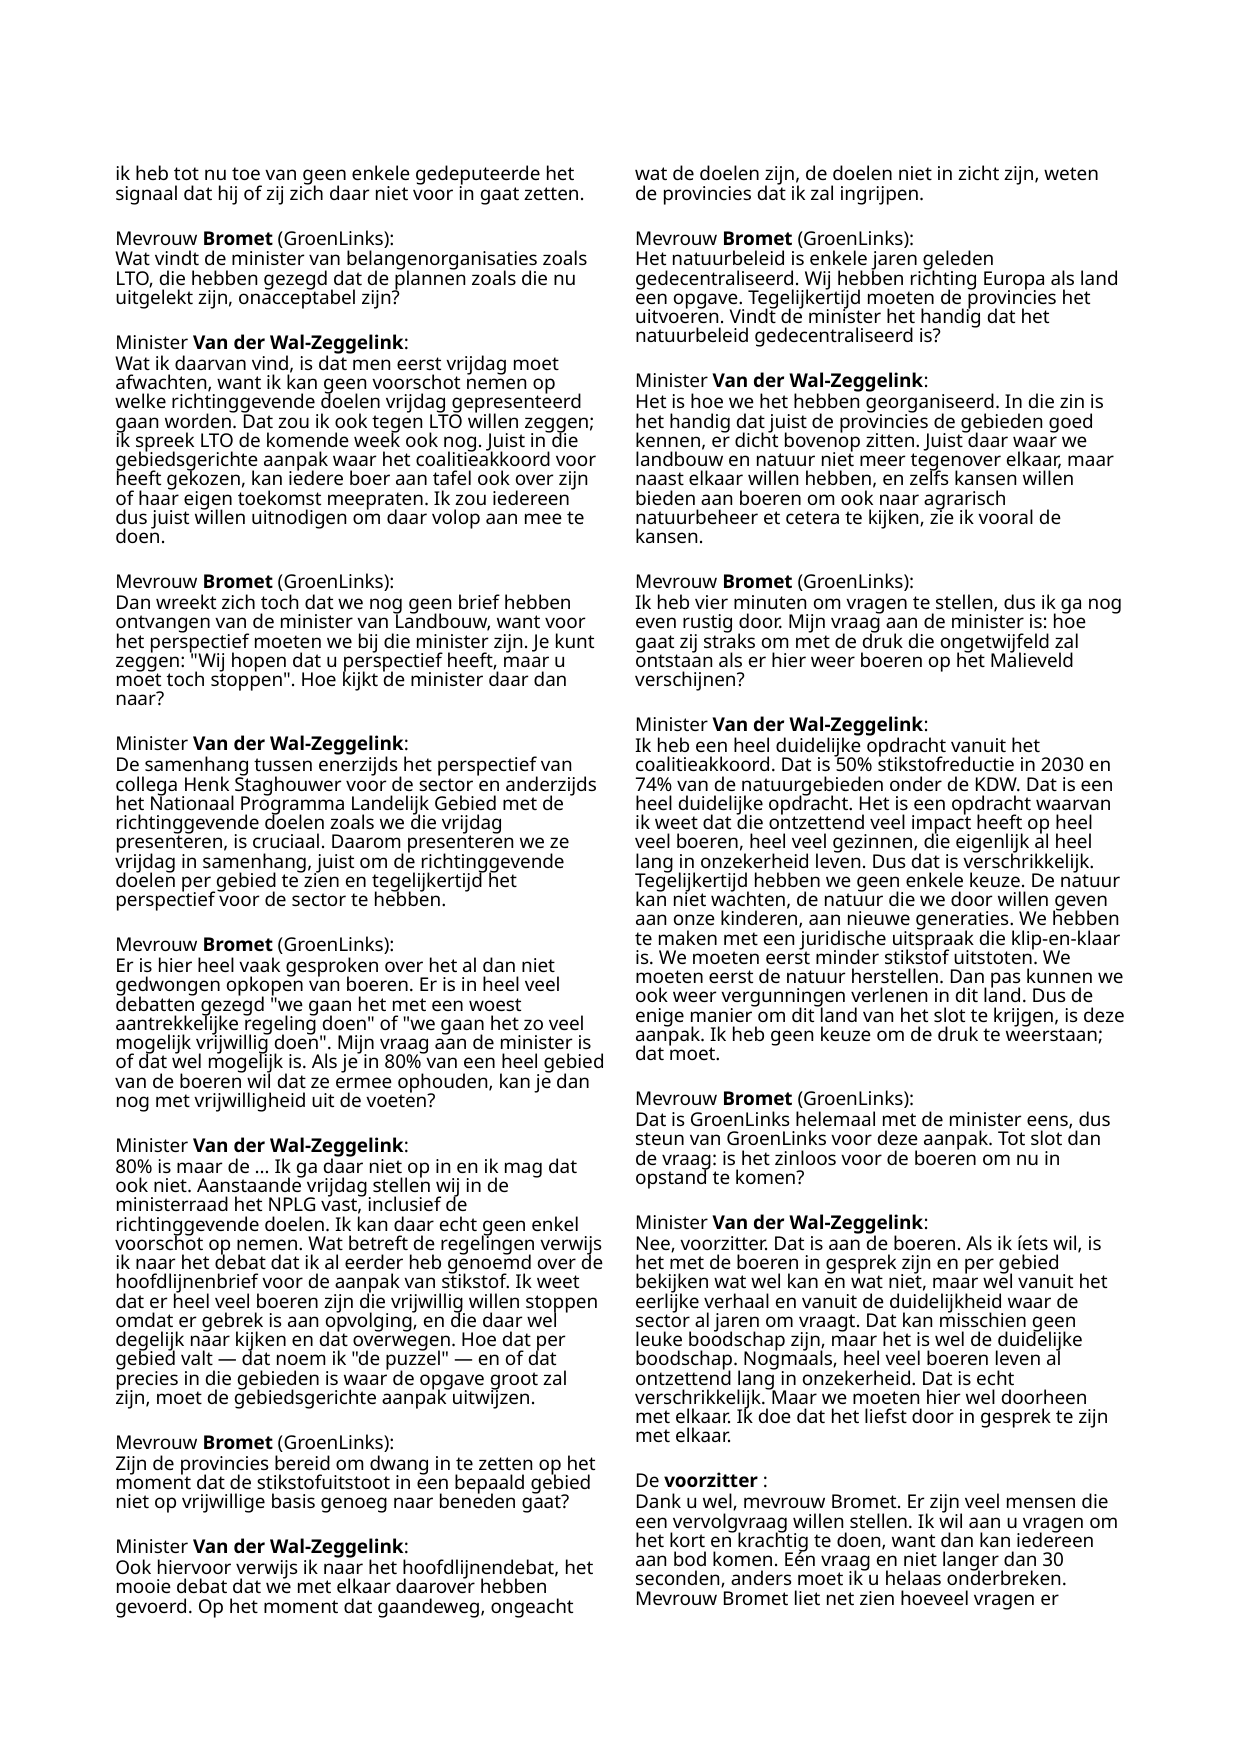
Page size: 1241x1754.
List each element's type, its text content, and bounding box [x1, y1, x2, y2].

text Er is hier heel vaak gesproken over het al dan niet gedwongen opkopen van boeren. Er is in heel veel debatten gezegd "we gaan het met een woest aantrekkelijke regeling doen" of "we gaan het zo veel mogelijk vrijwillig doen". Mijn vraag aan de minister is of dat wel mogelijk is. Als je in 80% van een heel gebied van de boeren wil dat ze ermee ophouden, kan je dan nog met vrijwilligheid uit de voeten? [115, 957, 605, 1111]
text Dank u wel, mevrouw Bromet. Er zijn veel mensen die een vervolgvraag willen stellen. Ik wil aan u vragen om het kort en krachtig te doen, want dan kan iedereen aan bod komen. Eén vraag en niet langer dan 30 seconden, anders moet ik u helaas onderbreken. Mevrouw Bromet liet net zien hoeveel vragen er [635, 1493, 1125, 1609]
text Minister Van der Wal-Zeggelink: [115, 1533, 605, 1559]
text Het natuurbeleid is enkele jaren geleden gedecentraliseerd. Wij hebben richting Europa als land een opgave. Tegelijkertijd moeten de provincies het uitvoeren. Vindt de minister het handig dat het natuurbeleid gedecentraliseerd is? [635, 250, 1125, 347]
text wat de doelen zijn, de doelen niet in zicht zijn, weten de provincies dat ik zal ingrijpen. [635, 165, 1125, 204]
text 80% is maar de … Ik ga daar niet op in en ik mag dat ook niet. Aanstaande vrijdag stellen wij in de ministerraad het NPLG vast, inclusief de richtinggevende doelen. Ik kan daar echt geen enkel voorschot op nemen. Wat betreft de regelingen verwijs ik naar het debat dat ik al eerder heb genoemd over de hoofdlijnenbrief voor de aanpak van stikstof. Ik weet dat er heel veel boeren zijn die vrijwillig willen stoppen omdat er gebrek is aan opvolging, en die daar wel degelijk naar kijken en dat overwegen. Hoe dat per gebied valt — dat noem ik "de puzzel" — en of dat precies in die gebieden is waar de opgave groot zal zijn, moet de gebiedsgerichte aanpak uitwijzen. [115, 1158, 605, 1408]
text Wat vindt de minister van belangenorganisaties zoals LTO, die hebben gezegd dat de plannen zoals die nu uitgelekt zijn, onacceptabel zijn? [115, 250, 605, 308]
text Nee, voorzitter. Dat is aan de boeren. Als ik íets wil, is het met de boeren in gesprek zijn en per gebied bekijken wat wel kan en wat niet, maar wel vanuit het eerlijke verhaal en vanuit de duidelijkheid waar de sector al jaren om vraagt. Dat kan misschien geen leuke boodschap zijn, maar het is wel de duidelijke boodschap. Nogmaals, heel veel boeren leven al ontzettend lang in onzekerheid. Dat is echt verschrikkelijk. Maar we moeten hier wel doorheen met elkaar. Ik doe dat het liefst door in gesprek te zijn met elkaar. [635, 1235, 1125, 1447]
text Ik heb vier minuten om vragen te stellen, dus ik ga nog even rustig door. Mijn vraag aan de minister is: hoe gaat zij straks om met de druk die ongetwijfeld zal ontstaan als er hier weer boeren op het Malieveld verschijnen? [635, 594, 1125, 690]
text De samenhang tussen enerzijds het perspectief van collega Henk Staghouwer voor de sector en anderzijds het Nationaal Programma Landelijk Gebied met de richtinggevende doelen zoals we die vrijdag presenteren, is cruciaal. Daarom presenteren we ze vrijdag in samenhang, juist om de richtinggevende doelen per gebied te zien en tegelijkertijd het perspectief voor de sector te hebben. [115, 756, 605, 910]
text Minister Van der Wal-Zeggelink: [635, 711, 1125, 737]
text Minister Van der Wal-Zeggelink: [635, 1209, 1125, 1235]
text De voorzitter : [635, 1468, 1125, 1493]
text Wat ik daarvan vind, is dat men eerst vrijdag moet afwachten, want ik kan geen voorschot nemen op welke richtinggevende doelen vrijdag gepresenteerd gaan worden. Dat zou ik ook tegen LTO willen zeggen; ik spreek LTO de komende week ook nog. Juist in die gebiedsgerichte aanpak waar het coalitieakkoord voor heeft gekozen, kan iedere boer aan tafel ook over zijn of haar eigen toekomst meepraten. Ik zou iedereen dus juist willen uitnodigen om daar volop aan mee te doen. [115, 355, 605, 547]
text Mevrouw Bromet (GroenLinks): [115, 1429, 605, 1455]
text Mevrouw Bromet (GroenLinks): [115, 225, 605, 250]
text Mevrouw Bromet (GroenLinks): [115, 931, 605, 957]
text Minister Van der Wal-Zeggelink: [115, 731, 605, 756]
text Minister Van der Wal-Zeggelink: [115, 1132, 605, 1158]
text Ik heb een heel duidelijke opdracht vanuit het coalitieakkoord. Dat is 50% stikstofreductie in 2030 en 74% van de natuurgebieden onder de KDW. Dat is een heel duidelijke opdracht. Het is een opdracht waarvan ik weet dat die ontzettend veel impact heeft op heel veel boeren, heel veel gezinnen, die eigenlijk al heel lang in onzekerheid leven. Dus dat is verschrikkelijk. Tegelijkertijd hebben we geen enkele keuze. De natuur kan niet wachten, de natuur die we door willen geven aan onze kinderen, aan nieuwe generaties. We hebben te maken met een juridische uitspraak die klip-en-klaar is. We moeten eerst minder stikstof uitstoten. We moeten eerst de natuur herstellen. Dan pas kunnen we ook weer vergunningen verlenen in dit land. Dus de enige manier om dit land van het slot te krijgen, is deze aanpak. Ik heb geen keuze om de druk te weerstaan; dat moet. [635, 737, 1125, 1064]
text Mevrouw Bromet (GroenLinks): [635, 568, 1125, 594]
text Dat is GroenLinks helemaal met de minister eens, dus steun van GroenLinks voor deze aanpak. Tot slot dan de vraag: is het zinloos voor de boeren om nu in opstand te komen? [635, 1111, 1125, 1188]
text Het is hoe we het hebben georganiseerd. In die zin is het handig dat juist de provincies de gebieden goed kennen, er dicht bovenop zitten. Juist daar waar we landbouw en natuur niet meer tegenover elkaar, maar naast elkaar willen hebben, en zelfs kansen willen bieden aan boeren om ook naar agrarisch natuurbeheer et cetera te kijken, zie ik vooral de kansen. [635, 393, 1125, 547]
text Dan wreekt zich toch dat we nog geen brief hebben ontvangen van de minister van Landbouw, want voor het perspectief moeten we bij die minister zijn. Je kunt zeggen: "Wij hopen dat u perspectief heeft, maar u moet toch stoppen". Hoe kijkt de minister daar dan naar? [115, 594, 605, 710]
text Zijn de provincies bereid om dwang in te zetten op het moment dat de stikstofuitstoot in een bepaald gebied niet op vrijwillige basis genoeg naar beneden gaat? [115, 1455, 605, 1513]
text Mevrouw Bromet (GroenLinks): [635, 225, 1125, 250]
text Minister Van der Wal-Zeggelink: [115, 329, 605, 355]
text Mevrouw Bromet (GroenLinks): [635, 1085, 1125, 1111]
text Mevrouw Bromet (GroenLinks): [115, 568, 605, 594]
text Ook hiervoor verwijs ik naar het hoofdlijnendebat, het mooie debat dat we met elkaar daarover hebben gevoerd. Op het moment dat gaandeweg, ongeacht [115, 1559, 605, 1617]
text Minister Van der Wal-Zeggelink: [635, 368, 1125, 393]
text ik heb tot nu toe van geen enkele gedeputeerde het signaal dat hij of zij zich daar niet voor in gaat zetten. [115, 165, 605, 204]
